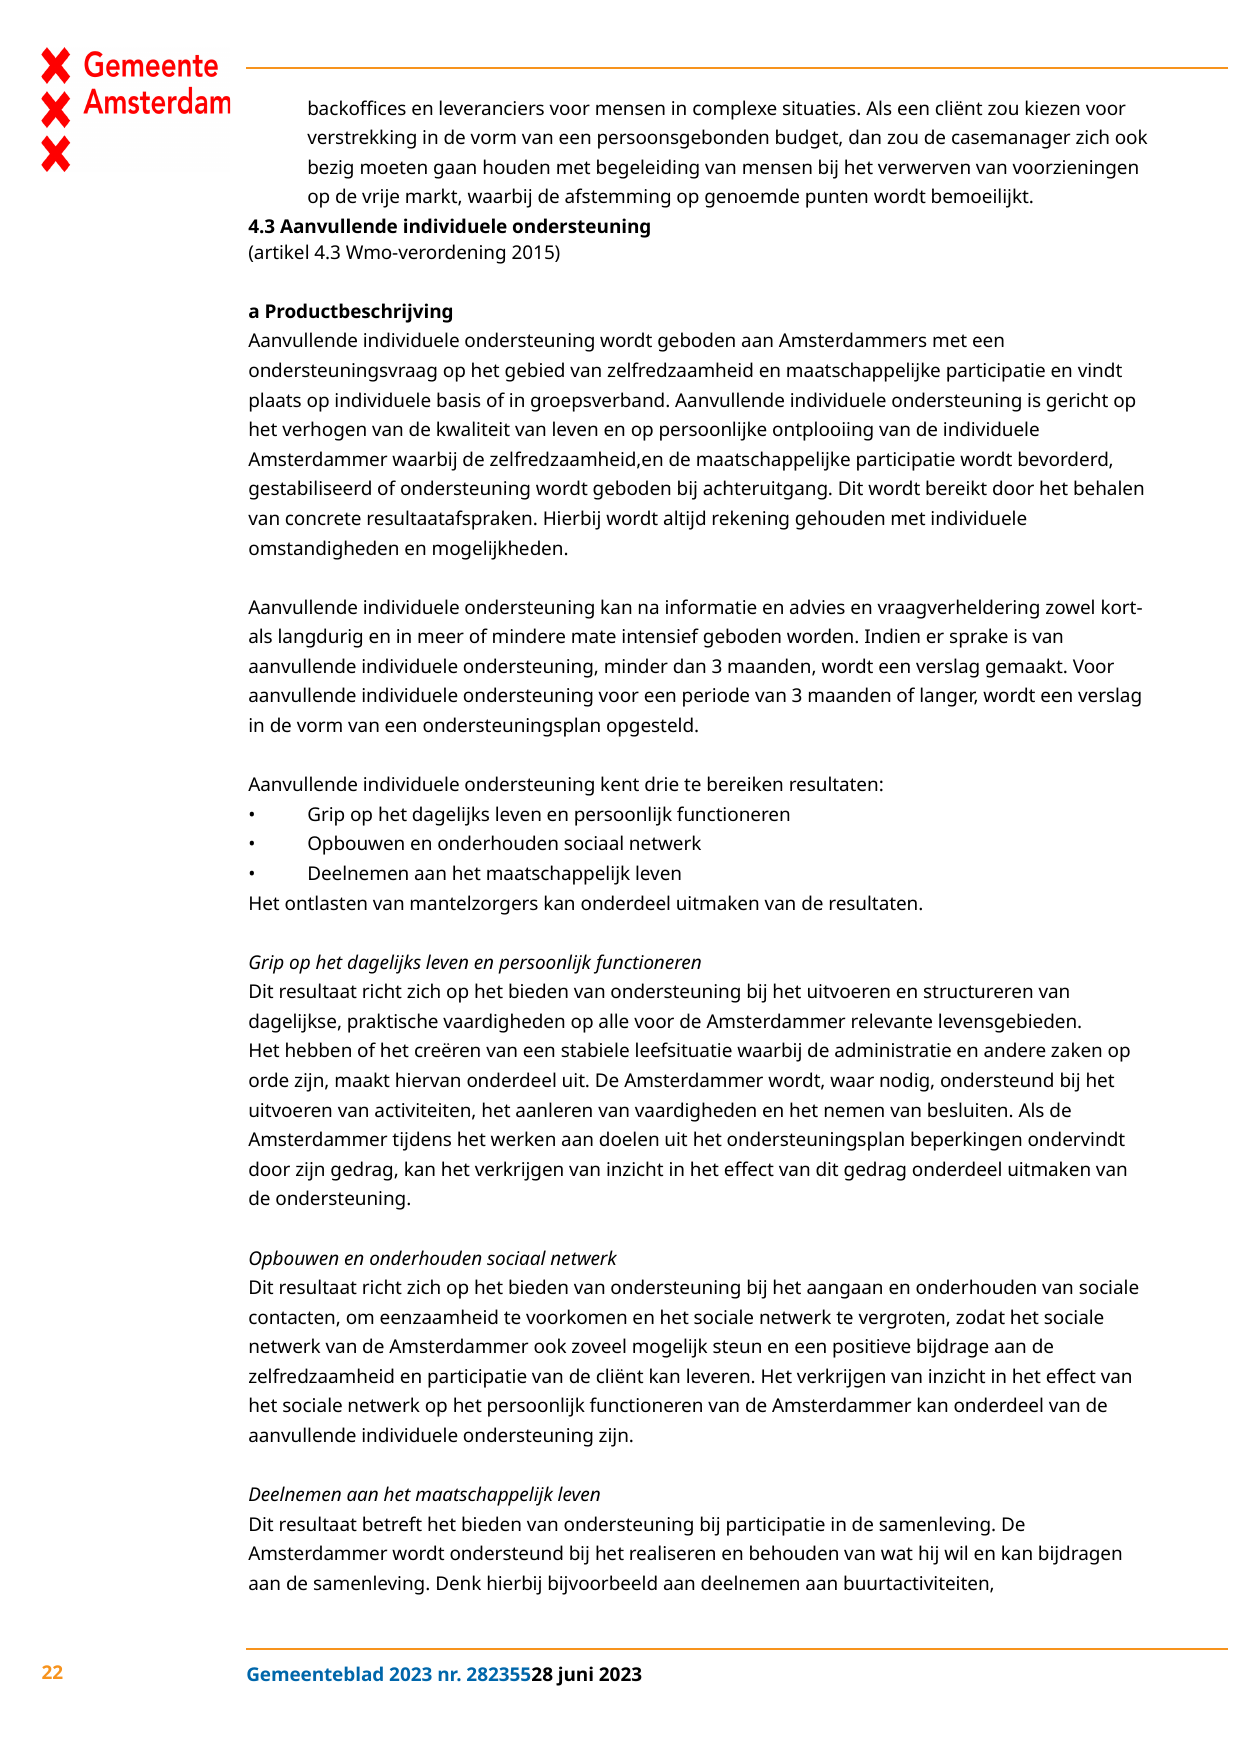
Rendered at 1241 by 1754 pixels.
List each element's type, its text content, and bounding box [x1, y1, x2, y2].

text Opbouwen en onderhouden sociaal netwerk [248, 1245, 1152, 1270]
text Het hebben of het creëren van een stabiele leefsituatie waarbij de administratie en andere zaken op orde zijn, maakt hiervan onderdeel uit. De Amsterdammer wordt, waar nodig, ondersteund bij het uitvoeren van activiteiten, het aanleren van vaardigheden en het nemen van besluiten. Als de Amsterdammer tijdens het werken aan doelen uit het ondersteuningsplan beperkingen ondervindt door zijn gedrag, kan het verkrijgen van inzicht in het effect van dit gedrag onderdeel uitmaken van de ondersteuning. [248, 1038, 1152, 1211]
text Dit resultaat richt zich op het bieden van ondersteuning bij het aangaan en onderhouden van sociale contacten, om eenzaamheid te voorkomen en het sociale netwerk te vergroten, zodat het sociale netwerk van de Amsterdammer ook zoveel mogelijk steun en een positieve bijdrage aan de zelfredzaamheid en participatie van de cliënt kan leveren. Het verkrijgen van inzicht in het effect van het sociale netwerk op het persoonlijk functioneren van de Amsterdammer kan onderdeel van de aanvullende individuele ondersteuning zijn. [248, 1274, 1152, 1448]
text Dit resultaat betreft het bieden van ondersteuning bij participatie in de samenleving. De Amsterdammer wordt ondersteund bij het realiseren en behouden van wat hij wil en kan bijdragen aan de samenleving. Denk hierbij bijvoorbeeld aan deelnemen aan buurtactiviteiten, [248, 1511, 1152, 1596]
text Dit resultaat richt zich op het bieden van ondersteuning bij het uitvoeren en structureren van dagelijkse, praktische vaardigheden op alle voor de Amsterdammer relevante levensgebieden. [248, 978, 1152, 1034]
list backoffices en leveranciers voor mensen in complexe situaties. Als een cliënt zou kiezen voor verstrekking in de vorm van een persoonsgebonden budget, dan zou de casemanager zich ook bezig moeten gaan houden met begeleiding van mensen bij het verwerven van voorzieningen op de vrije markt, waarbij de afstemming op genoemde punten wordt bemoeilijkt. [248, 95, 1152, 209]
picture [41, 47, 231, 172]
list Opbouwen en onderhouden sociaal netwerk [248, 831, 1152, 856]
text Het ontlasten van mantelzorgers kan onderdeel uitmaken van de resultaten. [248, 890, 1152, 915]
text Aanvullende individuele ondersteuning kan na informatie en advies en vraagverheldering zowel kort- als langdurig en in meer of mindere mate intensief geboden worden. Indien er sprake is van aanvullende individuele ondersteuning, minder dan 3 maanden, wordt een verslag gemaakt. Voor aanvullende individuele ondersteuning voor een periode van 3 maanden of langer, wordt een verslag in de vorm van een ondersteuningsplan opgesteld. [248, 594, 1152, 738]
text Aanvullende individuele ondersteuning kent drie te bereiken resultaten: [248, 771, 1152, 797]
text (artikel 4.3 Wmo-verordening 2015) [248, 239, 1152, 264]
list Grip op het dagelijks leven en persoonlijk functioneren [248, 801, 1152, 827]
list Deelnemen aan het maatschappelijk leven [248, 860, 1152, 886]
text Grip op het dagelijks leven en persoonlijk functioneren [248, 949, 1152, 974]
text a Productbeschrijving [248, 298, 1152, 324]
text Aanvullende individuele ondersteuning wordt geboden aan Amsterdammers met een ondersteuningsvraag op het gebied van zelfredzaamheid en maatschappelijke participatie en vindt plaats op individuele basis of in groepsverband. Aanvullende individuele ondersteuning is gericht op het verhogen van de kwaliteit van leven en op persoonlijke ontplooiing van de individuele Amsterdammer waarbij de zelfredzaamheid,en de maatschappelijke participatie wordt bevorderd, gestabiliseerd of ondersteuning wordt geboden bij achteruitgang. Dit wordt bereikt door het behalen van concrete resultaatafspraken. Hierbij wordt altijd rekening gehouden met individuele omstandigheden en mogelijkheden. [248, 328, 1152, 560]
text Deelnemen aan het maatschappelijk leven [248, 1481, 1152, 1507]
text 4.3 Aanvullende individuele ondersteuning [248, 213, 1152, 239]
